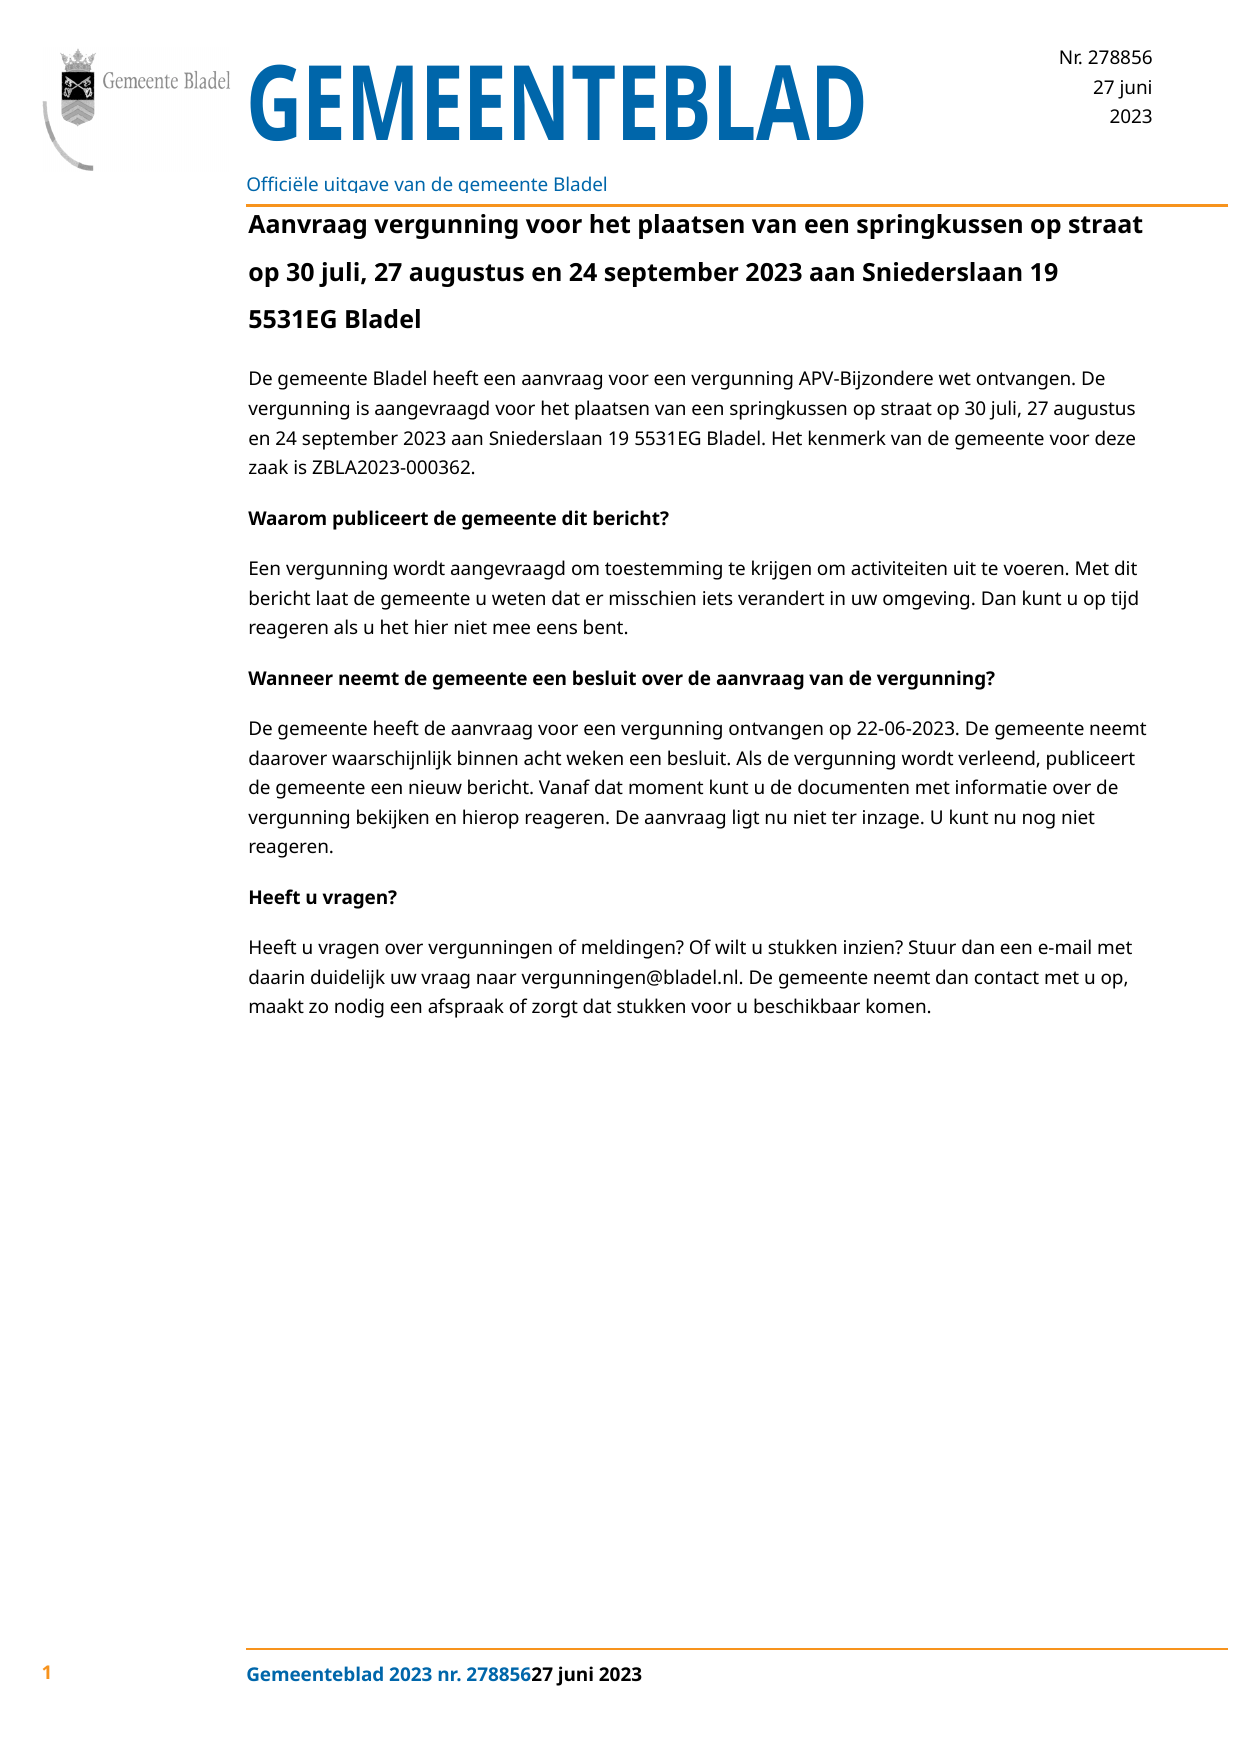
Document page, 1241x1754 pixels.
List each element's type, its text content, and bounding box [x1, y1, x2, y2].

picture [41, 47, 231, 172]
text Aanvraag vergunning voor het plaatsen van een springkussen op straat op 30 juli, 27 augustus en 24 september 2023 aan Sniederslaan 19 5531EG Bladel [248, 207, 1152, 336]
text De gemeente Bladel heeft een aanvraag voor een vergunning APV-Bijzondere wet ontvangen. De vergunning is aangevraagd voor het plaatsen van een springkussen op straat op 30 juli, 27 augustus en 24 september 2023 aan Sniederslaan 19 5531EG Bladel. Het kenmerk van de gemeente voor deze zaak is ZBLA2023-000362. [248, 366, 1152, 480]
text Een vergunning wordt aangevraagd om toestemming te krijgen om activiteiten uit te voeren. Met dit bericht laat de gemeente u weten dat er misschien iets verandert in uw omgeving. Dan kunt u op tijd reageren als u het hier niet mee eens bent. [248, 555, 1152, 640]
text De gemeente heeft de aanvraag voor een vergunning ontvangen op 22-06-2023. De gemeente neemt daarover waarschijnlijk binnen acht weken een besluit. Als de vergunning wordt verleend, publiceert de gemeente een nieuw bericht. Vanaf dat moment kunt u de documenten met informatie over de vergunning bekijken en hierop reageren. De aanvraag ligt nu niet ter inzage. U kunt nu nog niet reageren. [248, 715, 1152, 859]
text Heeft u vragen? [248, 884, 1152, 909]
text Waarom publiceert de gemeente dit bericht? [248, 505, 1152, 530]
text Wanneer neemt de gemeente een besluit over de aanvraag van de vergunning? [248, 665, 1152, 690]
text Heeft u vragen over vergunningen of meldingen? Of wilt u stukken inzien? Stuur dan een e-mail met daarin duidelijk uw vraag naar vergunningen@bladel.nl. De gemeente neemt dan contact met u op, maakt zo nodig een afspraak of zorgt dat stukken voor u beschikbaar komen. [248, 934, 1152, 1019]
